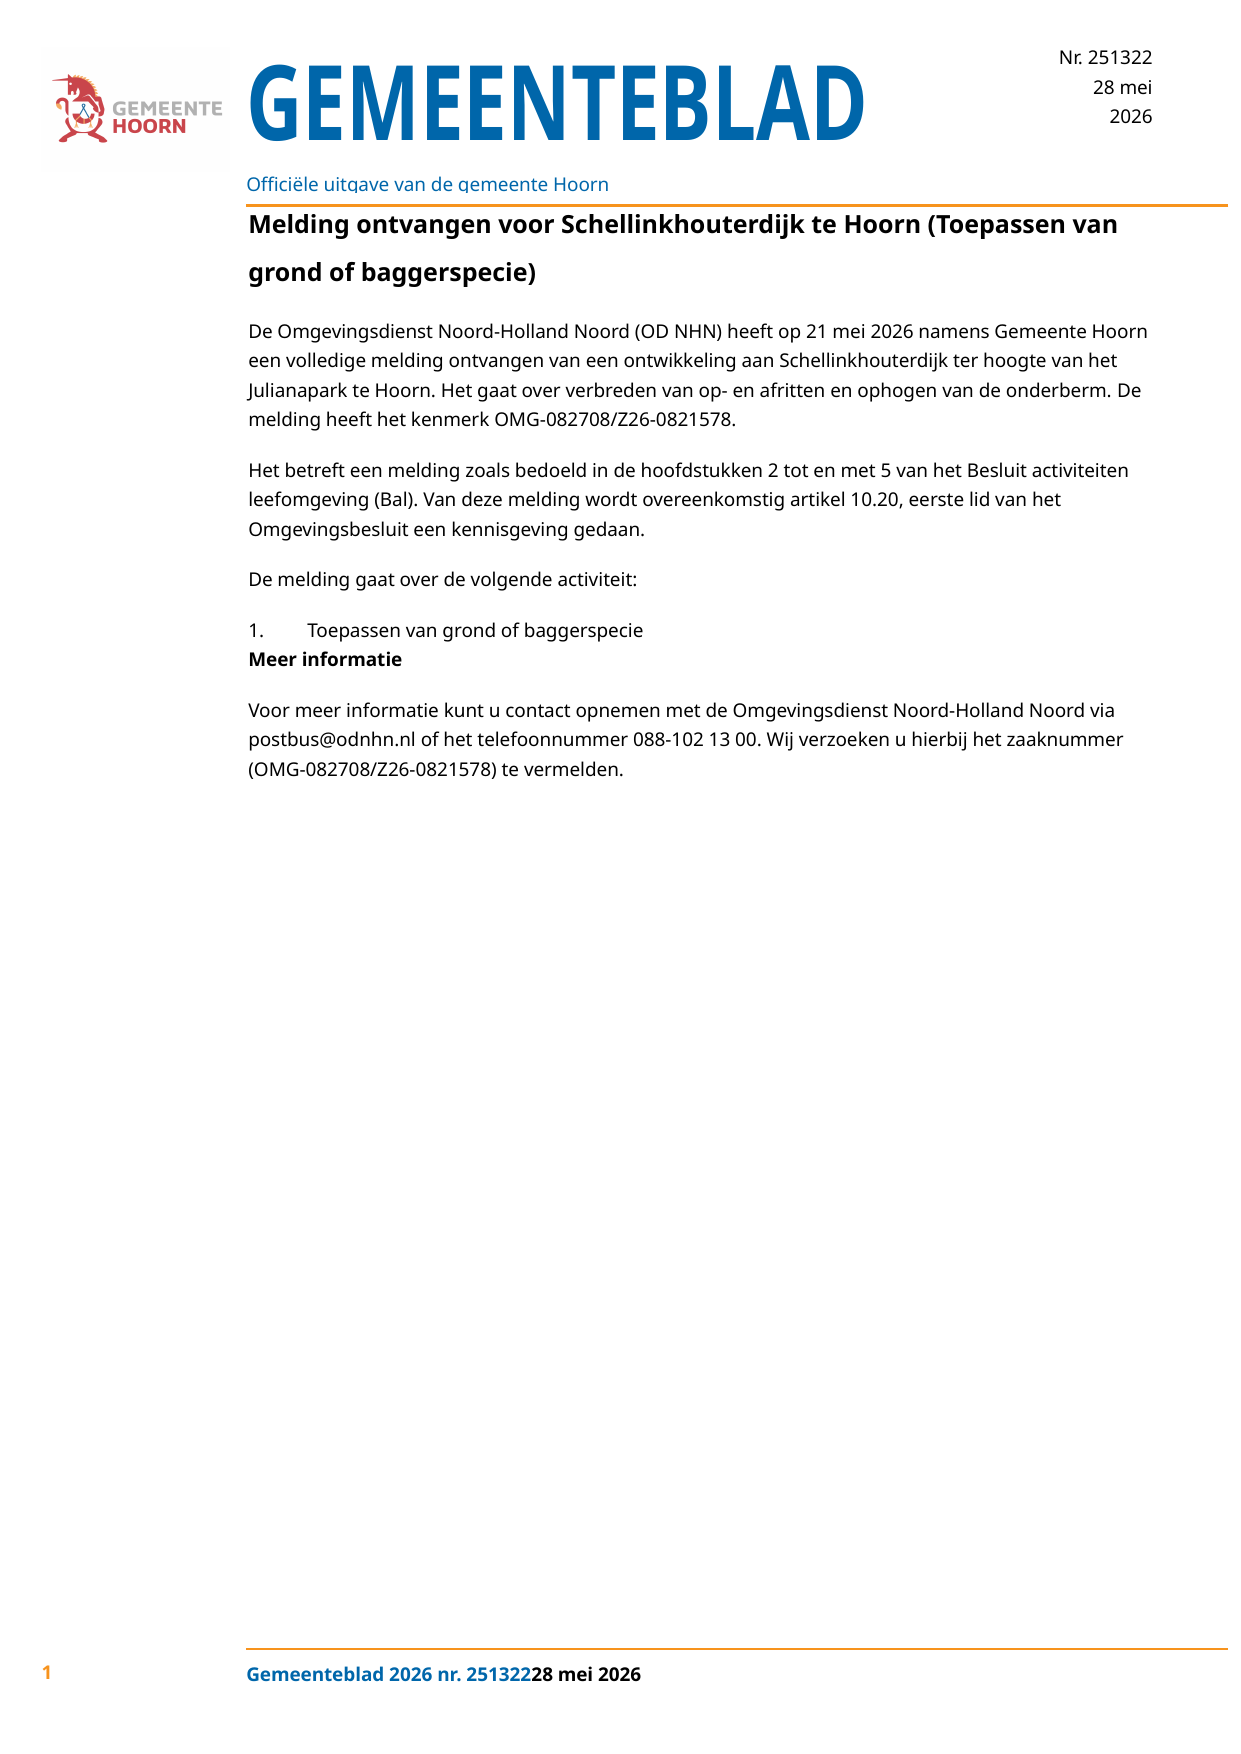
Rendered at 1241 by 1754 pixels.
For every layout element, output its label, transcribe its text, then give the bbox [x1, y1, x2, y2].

text De melding gaat over de volgende activiteit: [248, 567, 1152, 592]
text Het betreft een melding zoals bedoeld in de hoofdstukken 2 tot en met 5 van het Besluit activiteiten leefomgeving (Bal). Van deze melding wordt overeenkomstig artikel 10.20, eerste lid van het Omgevingsbesluit een kennisgeving gedaan. [248, 457, 1152, 542]
picture [41, 47, 231, 172]
list Toepassen van grond of baggerspecie [248, 617, 1152, 643]
text Melding ontvangen voor Schellinkhouterdijk te Hoorn (Toepassen van grond of baggerspecie) [248, 207, 1152, 288]
text De Omgevingsdienst Noord-Holland Noord (OD NHN) heeft op 21 mei 2026 namens Gemeente Hoorn een volledige melding ontvangen van een ontwikkeling aan Schellinkhouterdijk ter hoogte van het Julianapark te Hoorn. Het gaat over verbreden van op- en afritten en ophogen van de onderberm. De melding heeft het kenmerk OMG-082708/Z26-0821578. [248, 318, 1152, 432]
text Voor meer informatie kunt u contact opnemen met de Omgevingsdienst Noord-Holland Noord via postbus@odnhn.nl of het telefoonnummer 088-102 13 00. Wij verzoeken u hierbij het zaaknummer (OMG-082708/Z26-0821578) te vermelden. [248, 697, 1152, 782]
text Meer informatie [248, 647, 1152, 672]
